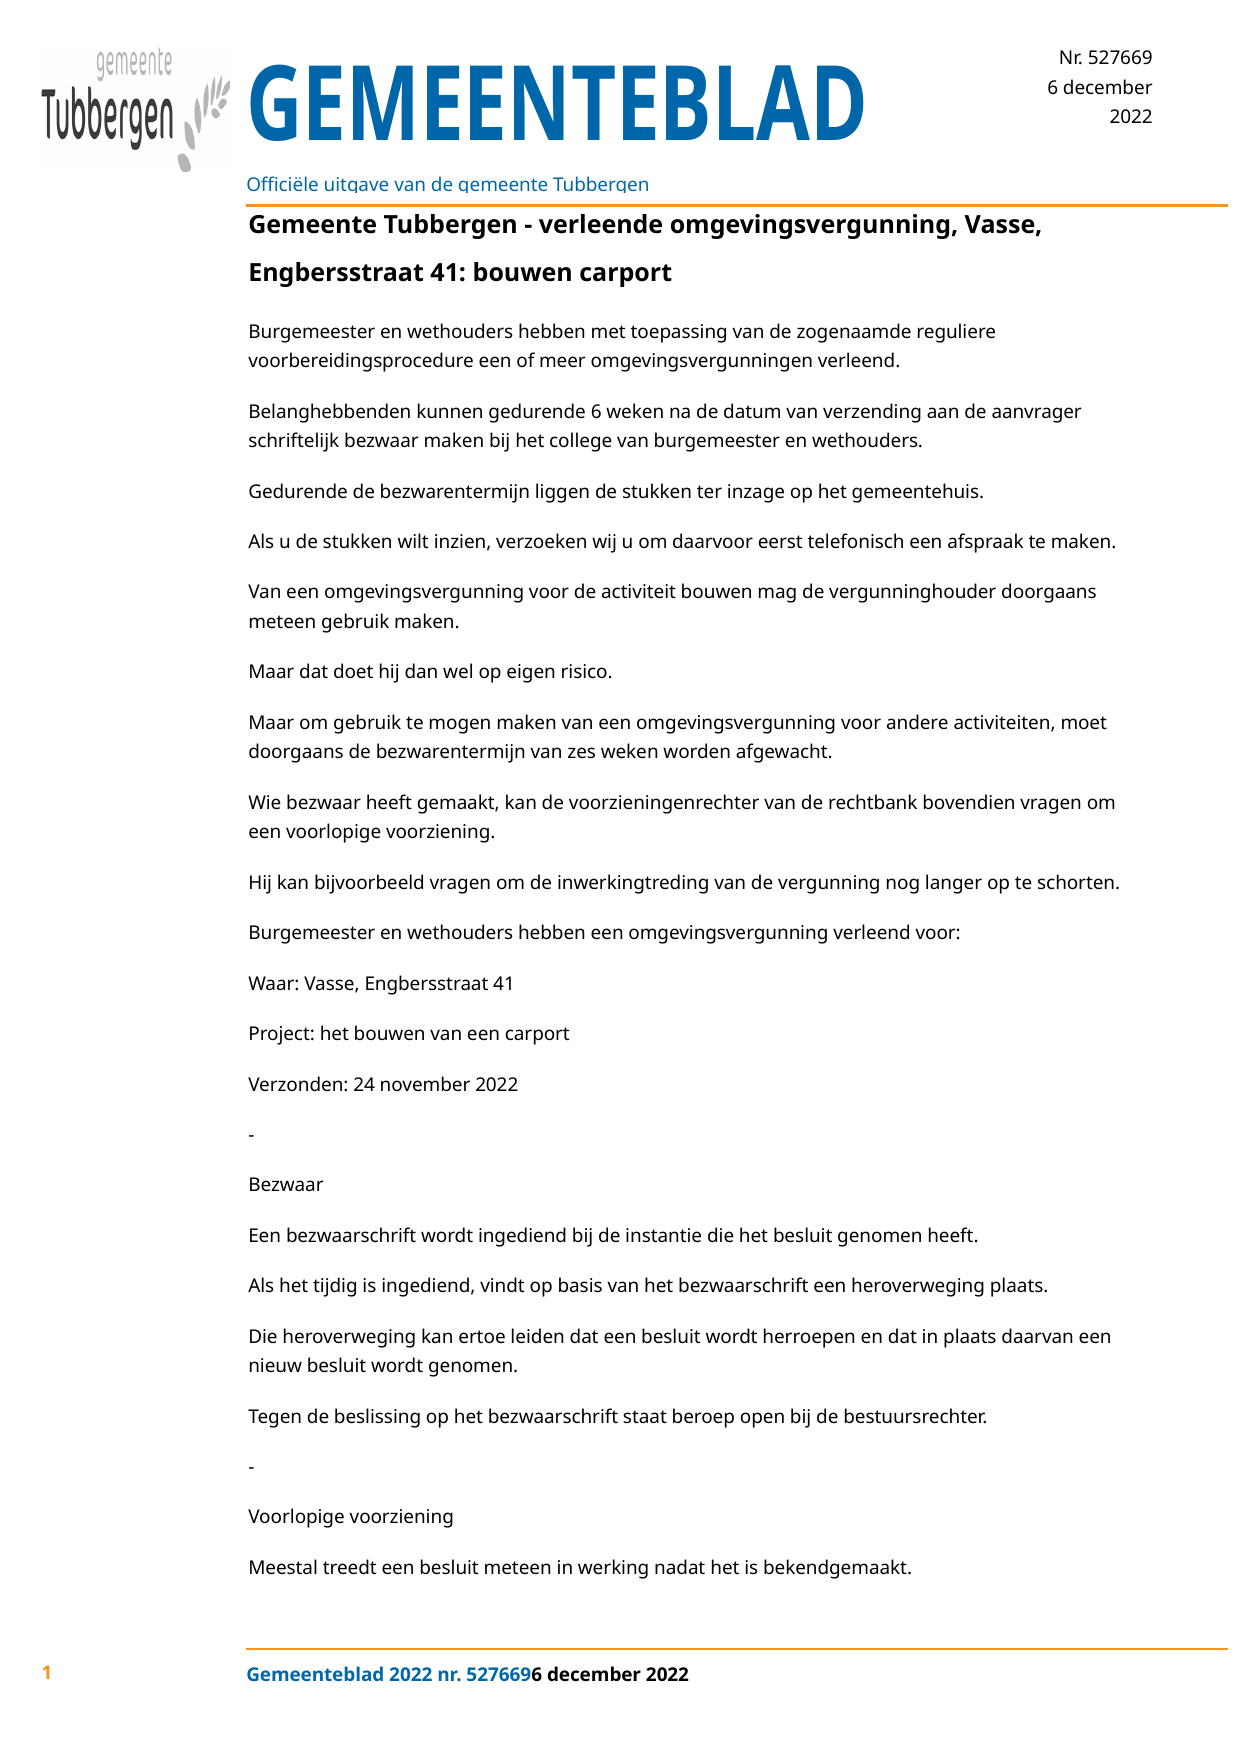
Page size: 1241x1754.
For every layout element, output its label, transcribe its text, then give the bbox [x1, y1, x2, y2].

text Waar: Vasse, Engbersstraat 41 [248, 970, 1152, 996]
text Een bezwaarschrift wordt ingediend bij de instantie die het besluit genomen heeft. [248, 1222, 1152, 1248]
text Als u de stukken wilt inzien, verzoeken wij u om daarvoor eerst telefonisch een afspraak te maken. [248, 528, 1152, 554]
text Bezwaar [248, 1172, 1152, 1197]
text Project: het bouwen van een carport [248, 1020, 1152, 1046]
text Meestal treedt een besluit meteen in werking nadat het is bekendgemaakt. [248, 1554, 1152, 1580]
text Maar dat doet hij dan wel op eigen risico. [248, 659, 1152, 684]
text - [248, 1121, 1152, 1147]
text Als het tijdig is ingediend, vindt op basis van het bezwaarschrift een heroverweging plaats. [248, 1272, 1152, 1298]
text Tegen de beslissing op het bezwaarschrift staat beroep open bij de bestuursrechter. [248, 1403, 1152, 1429]
text Burgemeester en wethouders hebben een omgevingsvergunning verleend voor: [248, 919, 1152, 945]
text Maar om gebruik te mogen maken van een omgevingsvergunning voor andere activiteiten, moet doorgaans de bezwarentermijn van zes weken worden afgewacht. [248, 709, 1152, 764]
text Gedurende de bezwarentermijn liggen de stukken ter inzage op het gemeentehuis. [248, 478, 1152, 504]
text Die heroverweging kan ertoe leiden dat een besluit wordt herroepen en dat in plaats daarvan een nieuw besluit wordt genomen. [248, 1323, 1152, 1378]
text Verzonden: 24 november 2022 [248, 1071, 1152, 1097]
text - [248, 1453, 1152, 1479]
text Burgemeester en wethouders hebben met toepassing van de zogenaamde reguliere voorbereidingsprocedure een of meer omgevingsvergunningen verleend. [248, 318, 1152, 373]
text Wie bezwaar heeft gemaakt, kan de voorzieningenrechter van de rechtbank bovendien vragen om een voorlopige voorziening. [248, 789, 1152, 844]
text Van een omgevingsvergunning voor de activiteit bouwen mag de vergunninghouder doorgaans meteen gebruik maken. [248, 579, 1152, 634]
text Gemeente Tubbergen - verleende omgevingsvergunning, Vasse, Engbersstraat 41: bouwen carport [248, 207, 1152, 288]
text Hij kan bijvoorbeeld vragen om de inwerkingtreding van de vergunning nog langer op te schorten. [248, 869, 1152, 895]
text Voorlopige voorziening [248, 1504, 1152, 1529]
text Belanghebbenden kunnen gedurende 6 weken na de datum van verzending aan de aanvrager schriftelijk bezwaar maken bij het college van burgemeester en wethouders. [248, 398, 1152, 453]
picture [41, 47, 231, 172]
